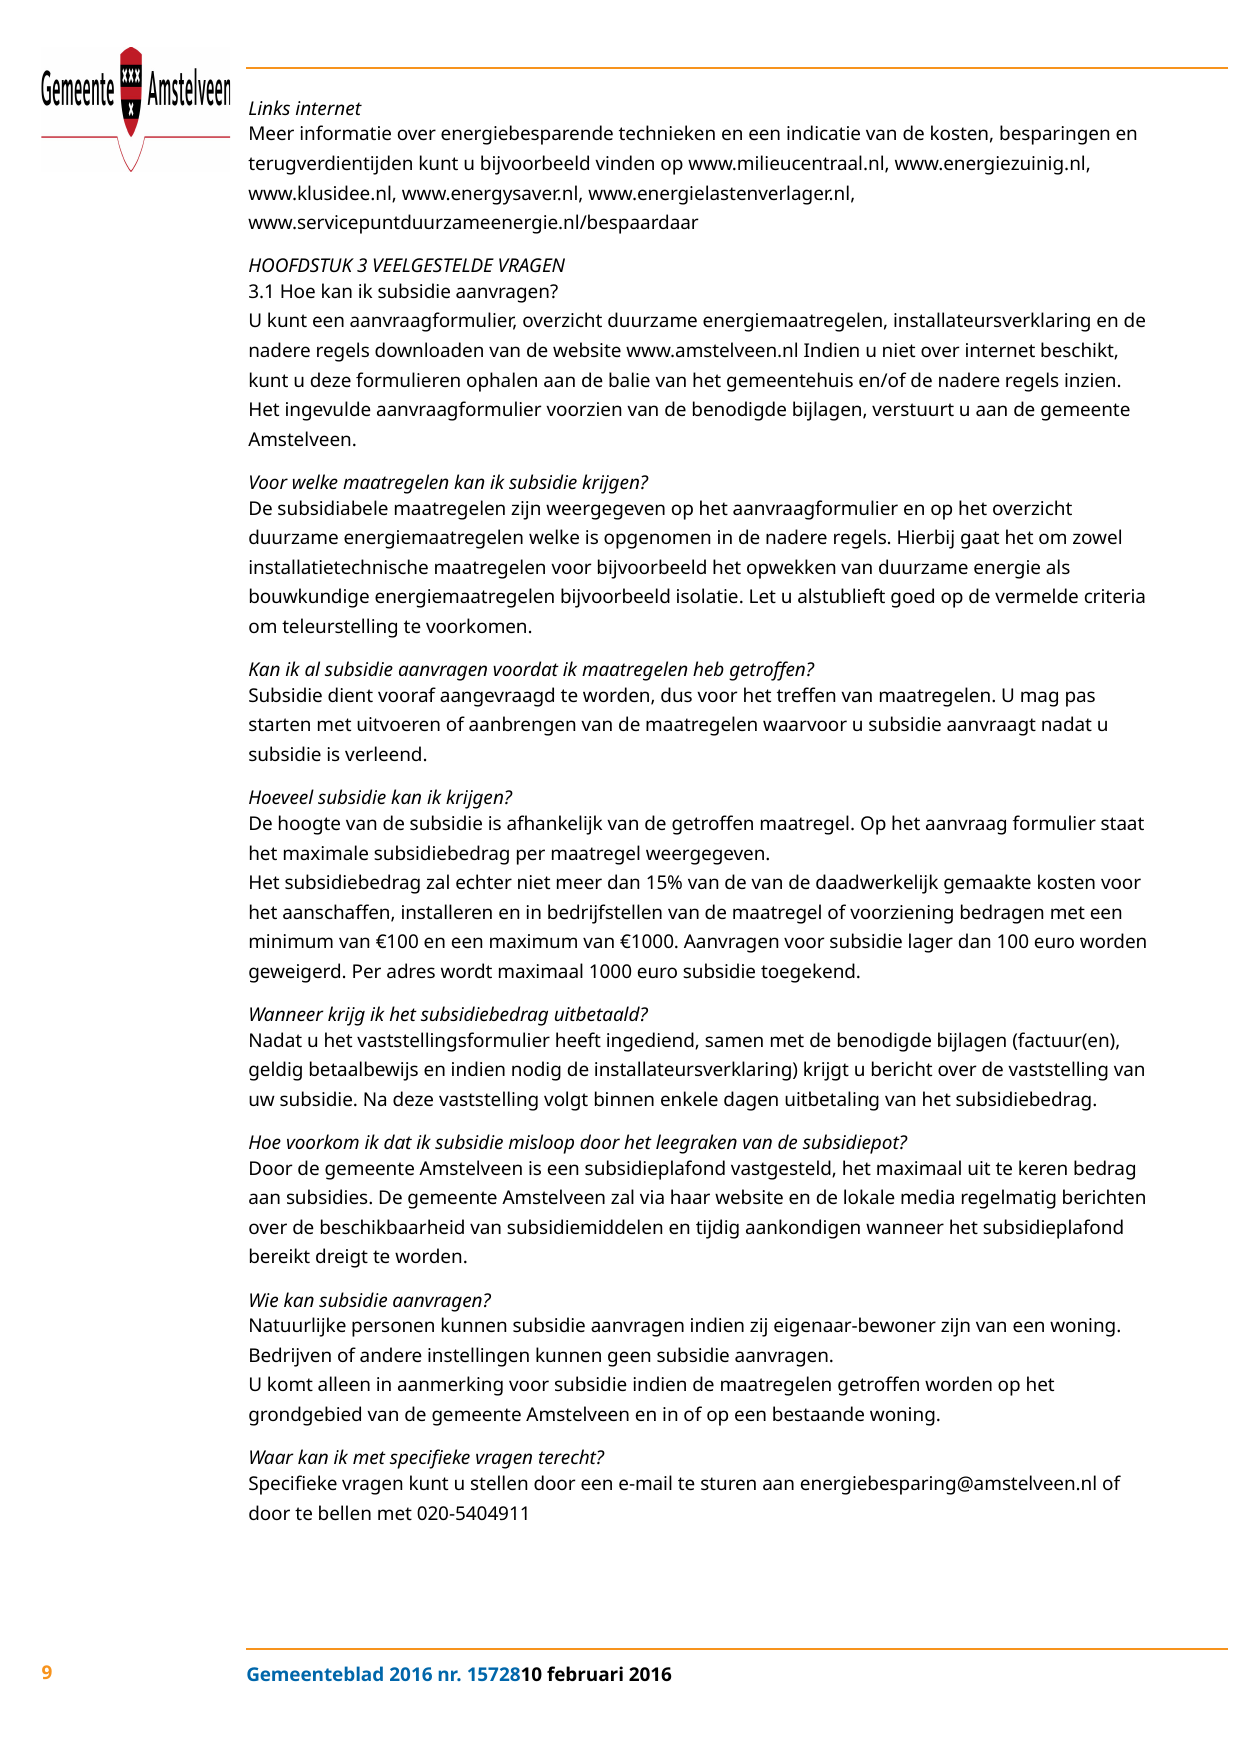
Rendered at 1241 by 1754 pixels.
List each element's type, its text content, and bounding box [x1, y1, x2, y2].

text Nadat u het vaststellingsformulier heeft ingediend, samen met de benodigde bijlagen (factuur(en), geldig betaalbewijs en indien nodig de installateursverklaring) krijgt u bericht over de vaststelling van uw subsidie. Na deze vaststelling volgt binnen enkele dagen uitbetaling van het subsidiebedrag. [248, 1027, 1152, 1112]
text Hoe voorkom ik dat ik subsidie misloop door het leegraken van de subsidiepot? [248, 1129, 1152, 1155]
text De subsidiabele maatregelen zijn weergegeven op het aanvraagformulier en op het overzicht duurzame energiemaatregelen welke is opgenomen in de nadere regels. Hierbij gaat het om zowel installatietechnische maatregelen voor bijvoorbeeld het opwekken van duurzame energie als bouwkundige energiemaatregelen bijvoorbeeld isolatie. Let u alstublieft goed op de vermelde criteria om teleurstelling te voorkomen. [248, 495, 1152, 639]
text Het ingevulde aanvraagformulier voorzien van de benodigde bijlagen, verstuurt u aan de gemeente Amstelveen. [248, 396, 1152, 452]
text Meer informatie over energiebesparende technieken en een indicatie van de kosten, besparingen en terugverdientijden kunt u bijvoorbeeld vinden op www.milieucentraal.nl, www.energiezuinig.nl, www.klusidee.nl, www.energysaver.nl, www.energielastenverlager.nl, www.servicepuntduurzameenergie.nl/bespaardaar [248, 121, 1152, 235]
text U komt alleen in aanmerking voor subsidie indien de maatregelen getroffen worden op het grondgebied van de gemeente Amstelveen en in of op een bestaande woning. [248, 1372, 1152, 1427]
text Specifieke vragen kunt u stellen door een e-mail te sturen aan energiebesparing@amstelveen.nl of door te bellen met 020-5404911 [248, 1470, 1152, 1525]
text Links internet [248, 95, 1152, 121]
text Waar kan ik met specifieke vragen terecht? [248, 1444, 1152, 1470]
text HOOFDSTUK 3 VEELGESTELDE VRAGEN [248, 252, 1152, 278]
text Voor welke maatregelen kan ik subsidie krijgen? [248, 469, 1152, 495]
text Natuurlijke personen kunnen subsidie aanvragen indien zij eigenaar-bewoner zijn van een woning. Bedrijven of andere instellingen kunnen geen subsidie aanvragen. [248, 1312, 1152, 1368]
text Het subsidiebedrag zal echter niet meer dan 15% van de van de daadwerkelijk gemaakte kosten voor het aanschaffen, installeren en in bedrijfstellen van de maatregel of voorziening bedragen met een minimum van €100 en een maximum van €1000. Aanvragen voor subsidie lager dan 100 euro worden geweigerd. Per adres wordt maximaal 1000 euro subsidie toegekend. [248, 869, 1152, 984]
text Wanneer krijg ik het subsidiebedrag uitbetaald? [248, 1001, 1152, 1027]
text 3.1 Hoe kan ik subsidie aanvragen? [248, 278, 1152, 304]
text Subsidie dient vooraf aangevraagd te worden, dus voor het treffen van maatregelen. U mag pas starten met uitvoeren of aanbrengen van de maatregelen waarvoor u subsidie aanvraagt nadat u subsidie is verleend. [248, 682, 1152, 767]
text Door de gemeente Amstelveen is een subsidieplafond vastgesteld, het maximaal uit te keren bedrag aan subsidies. De gemeente Amstelveen zal via haar website en de lokale media regelmatig berichten over de beschikbaarheid van subsidiemiddelen en tijdig aankondigen wanneer het subsidieplafond bereikt dreigt te worden. [248, 1155, 1152, 1269]
text De hoogte van de subsidie is afhankelijk van de getroffen maatregel. Op het aanvraag formulier staat het maximale subsidiebedrag per maatregel weergegeven. [248, 810, 1152, 865]
text Hoeveel subsidie kan ik krijgen? [248, 784, 1152, 810]
text Wie kan subsidie aanvragen? [248, 1287, 1152, 1312]
text U kunt een aanvraagformulier, overzicht duurzame energiemaatregelen, installateursverklaring en de nadere regels downloaden van de website www.amstelveen.nl Indien u niet over internet beschikt, kunt u deze formulieren ophalen aan de balie van het gemeentehuis en/of de nadere regels inzien. [248, 308, 1152, 393]
picture [41, 47, 231, 172]
text Kan ik al subsidie aanvragen voordat ik maatregelen heb getroffen? [248, 656, 1152, 682]
